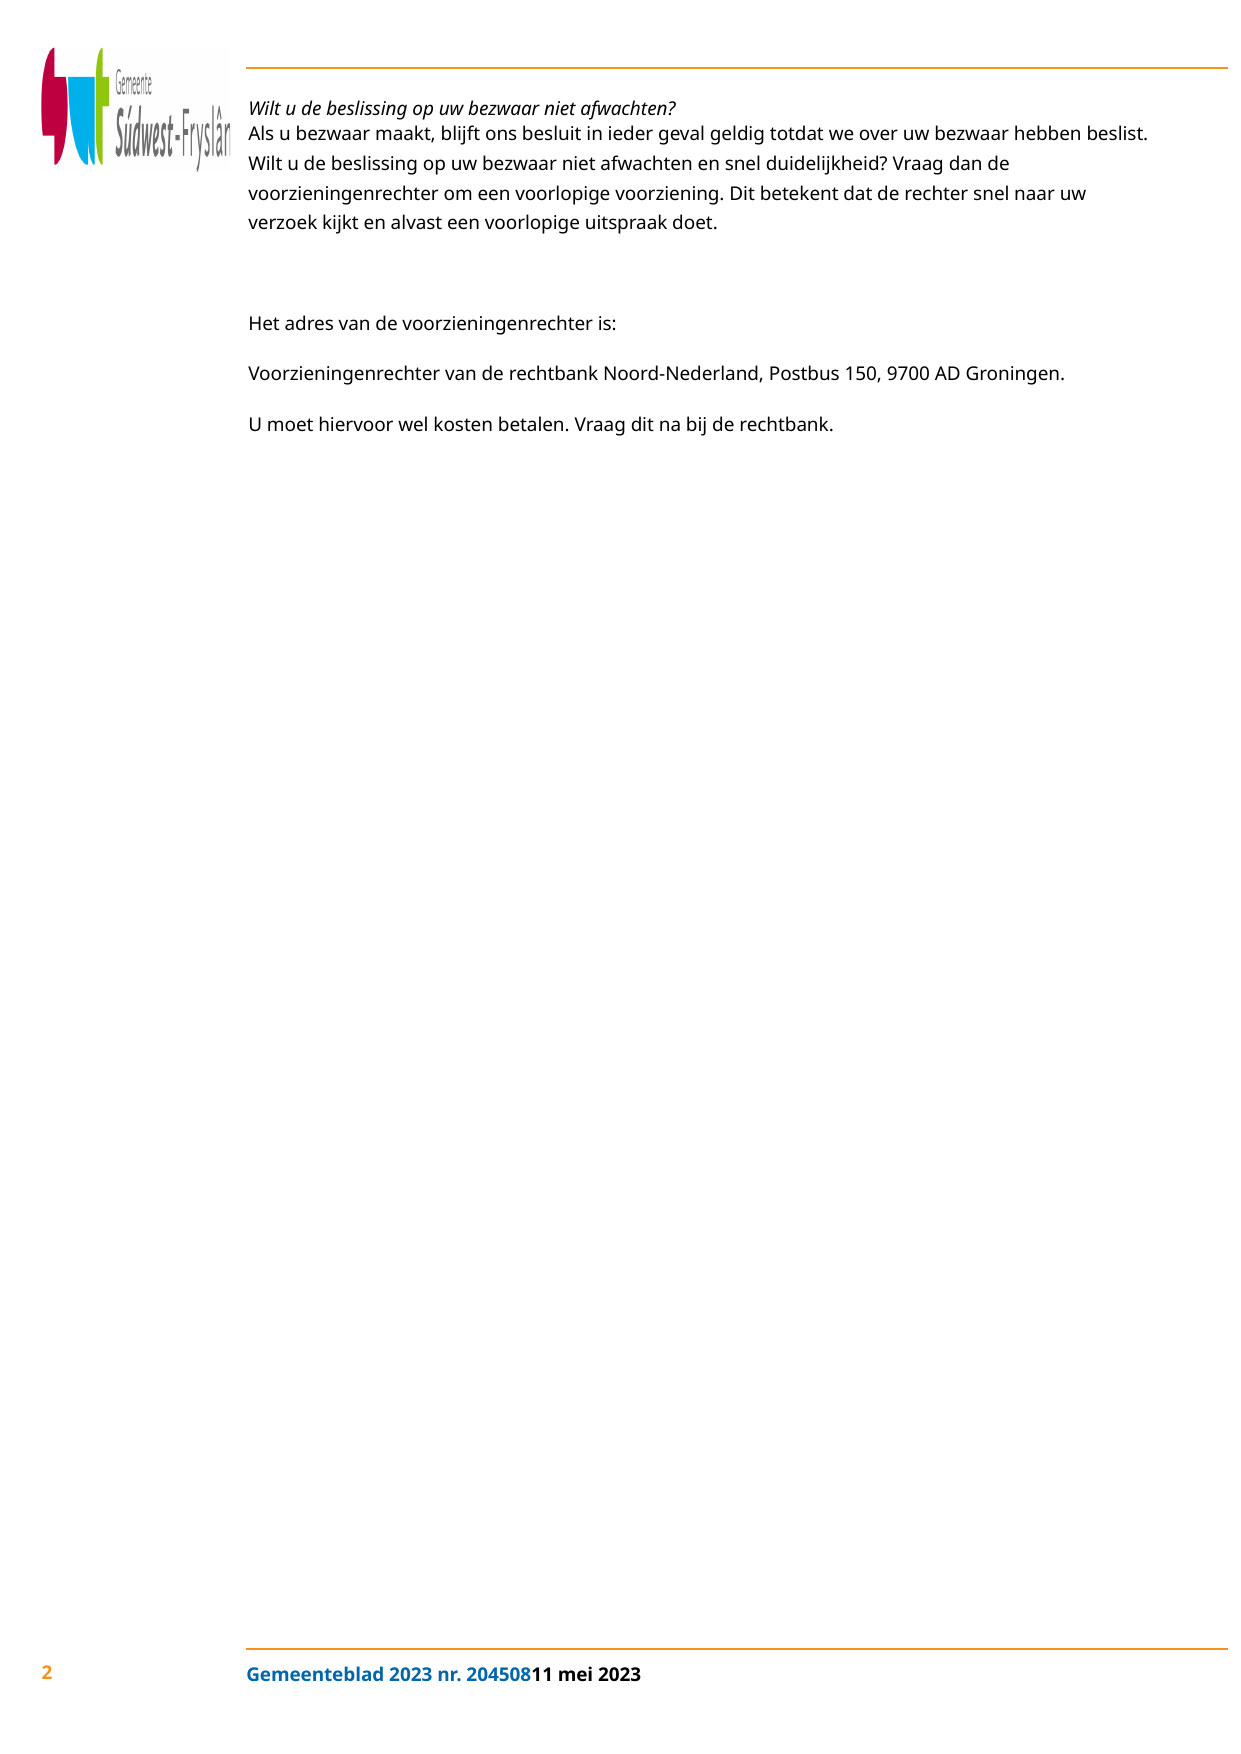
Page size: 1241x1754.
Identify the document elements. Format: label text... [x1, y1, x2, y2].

picture [41, 47, 231, 172]
text Als u bezwaar maakt, blijft ons besluit in ieder geval geldig totdat we over uw bezwaar hebben beslist. Wilt u de beslissing op uw bezwaar niet afwachten en snel duidelijkheid? Vraag dan de voorzieningenrechter om een voorlopige voorziening. Dit betekent dat de rechter snel naar uw verzoek kijkt en alvast een voorlopige uitspraak doet. [248, 121, 1152, 235]
text Voorzieningenrechter van de rechtbank Noord-Nederland, Postbus 150, 9700 AD Groningen. [248, 361, 1152, 386]
text U moet hiervoor wel kosten betalen. Vraag dit na bij de rechtbank. [248, 411, 1152, 437]
text Wilt u de beslissing op uw bezwaar niet afwachten? [248, 95, 1152, 121]
text Het adres van de voorzieningenrechter is: [248, 310, 1152, 336]
